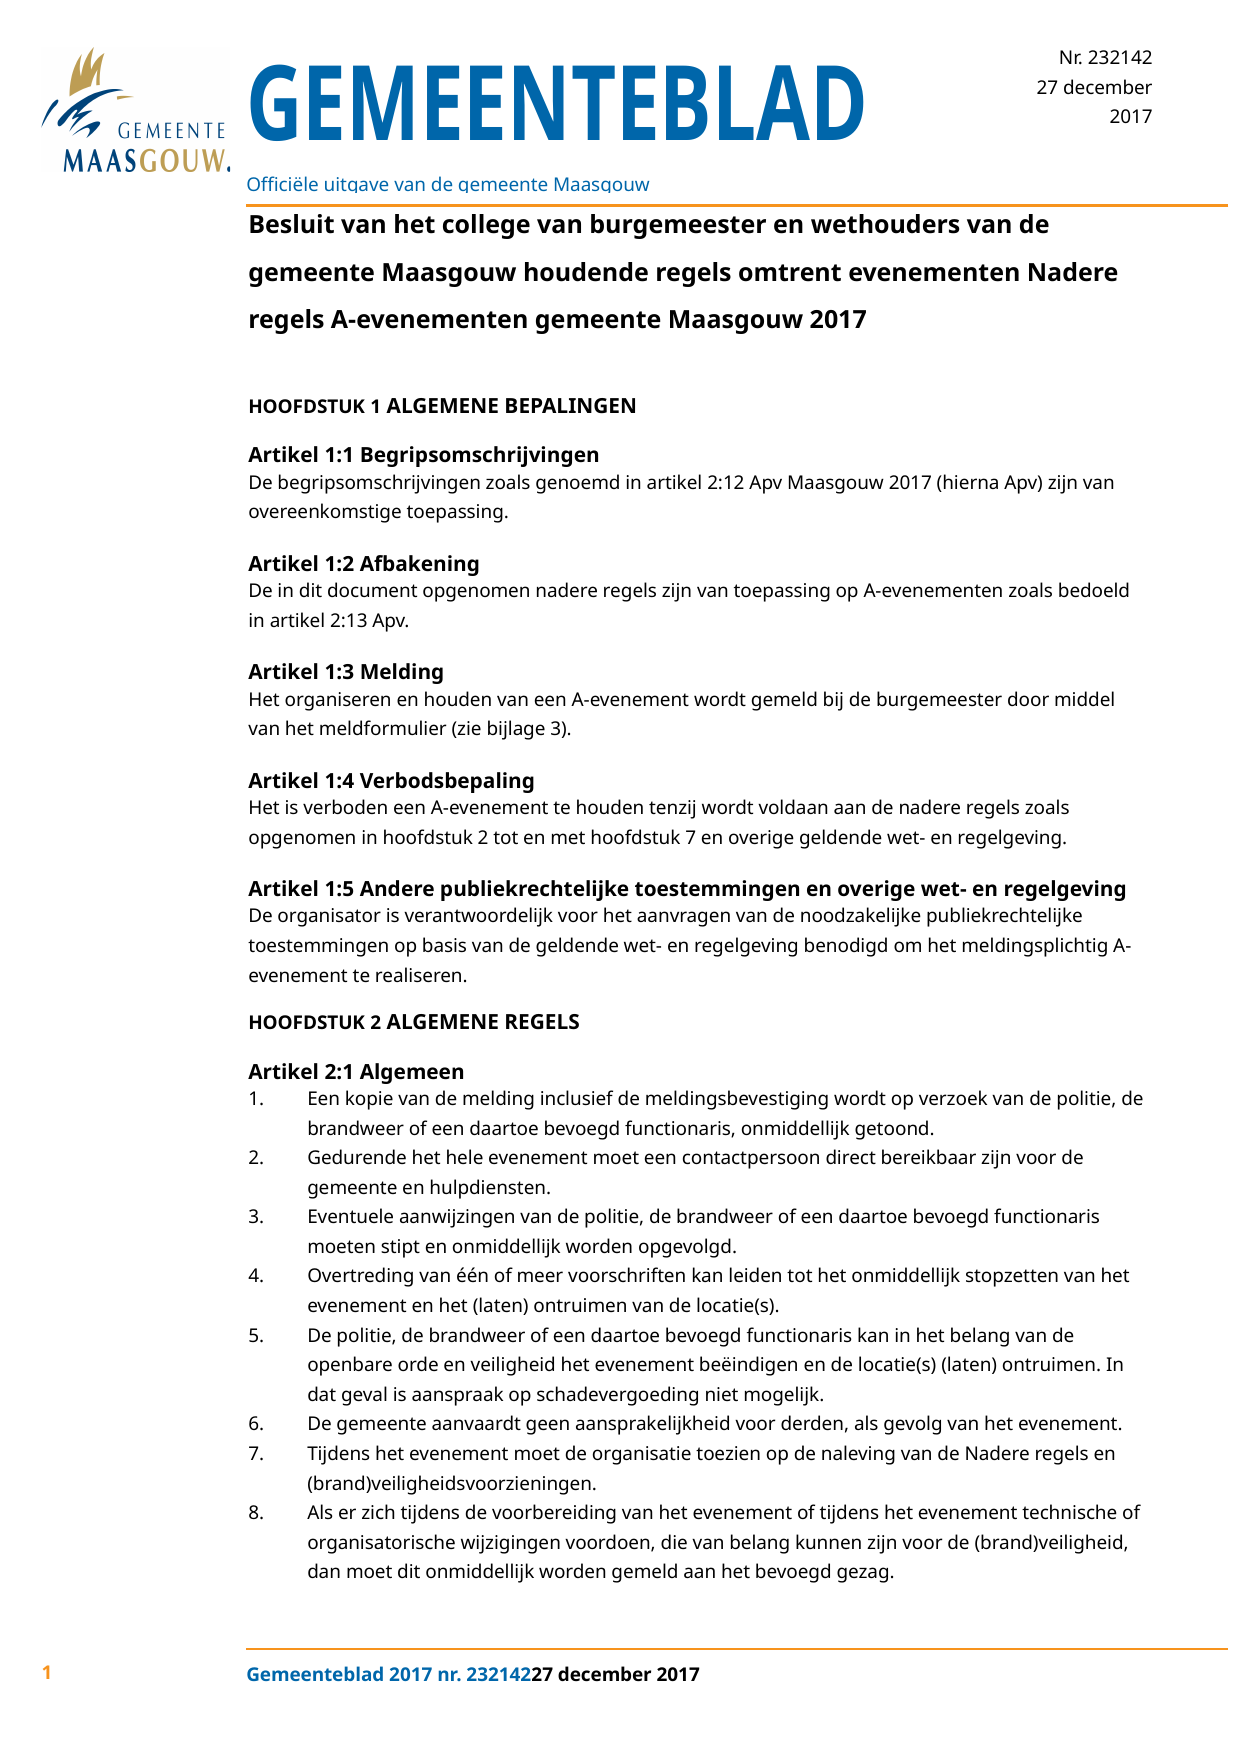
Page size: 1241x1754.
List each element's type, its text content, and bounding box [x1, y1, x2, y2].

text Het is verboden een A-evenement te houden tenzij wordt voldaan aan de nadere regels zoals opgenomen in hoofdstuk 2 tot en met hoofdstuk 7 en overige geldende wet- en regelgeving. [248, 794, 1152, 849]
list Overtreding van één of meer voorschriften kan leiden tot het onmiddellijk stopzetten van het evenement en het (laten) ontruimen van de locatie(s). [248, 1263, 1152, 1318]
text De in dit document opgenomen nadere regels zijn van toepassing op A-evenementen zoals bedoeld in artikel 2:13 Apv. [248, 577, 1152, 633]
text De begripsomschrijvingen zoals genoemd in artikel 2:12 Apv Maasgouw 2017 (hierna Apv) zijn van overeenkomstige toepassing. [248, 469, 1152, 524]
text Het organiseren en houden van een A-evenement wordt gemeld bij de burgemeester door middel van het meldformulier (zie bijlage 3). [248, 686, 1152, 741]
text Artikel 2:1 Algemeen [248, 1057, 1152, 1085]
picture [41, 47, 231, 172]
list Als er zich tijdens de voorbereiding van het evenement of tijdens het evenement technische of organisatorische wijzigingen voordoen, die van belang kunnen zijn voor de (brand)veiligheid, dan moet dit onmiddellijk worden gemeld aan het bevoegd gezag. [248, 1499, 1152, 1584]
list Een kopie van de melding inclusief de meldingsbevestiging wordt op verzoek van de politie, de brandweer of een daartoe bevoegd functionaris, onmiddellijk getoond. [248, 1085, 1152, 1141]
list De politie, de brandweer of een daartoe bevoegd functionaris kan in het belang van de openbare orde en veiligheid het evenement beëindigen en de locatie(s) (laten) ontruimen. In dat geval is aanspraak op schadevergoeding niet mogelijk. [248, 1322, 1152, 1407]
list Tijdens het evenement moet de organisatie toezien op de naleving van de Nadere regels en (brand)veiligheidsvoorzieningen. [248, 1440, 1152, 1496]
text Besluit van het college van burgemeester en wethouders van de gemeente Maasgouw houdende regels omtrent evenementen Nadere regels A-evenementen gemeente Maasgouw 2017 [248, 207, 1152, 336]
text Artikel 1:5 Andere publiekrechtelijke toestemmingen en overige wet- en regelgeving [248, 874, 1152, 903]
list Gedurende het hele evenement moet een contactpersoon direct bereikbaar zijn voor de gemeente en hulpdiensten. [248, 1144, 1152, 1200]
text Artikel 1:2 Afbakening [248, 549, 1152, 577]
list De gemeente aanvaardt geen aansprakelijkheid voor derden, als gevolg van het evenement. [248, 1411, 1152, 1436]
text Artikel 1:4 Verbodsbepaling [248, 766, 1152, 794]
text Artikel 1:1 Begripsomschrijvingen [248, 441, 1152, 469]
text De organisator is verantwoordelijk voor het aanvragen van de noodzakelijke publiekrechtelijke toestemmingen op basis van de geldende wet- en regelgeving benodigd om het meldingsplichtig A-evenement te realiseren. [248, 903, 1152, 988]
text HOOFDSTUK 1 ALGEMENE BEPALINGEN [248, 391, 1152, 420]
text HOOFDSTUK 2 ALGEMENE REGELS [248, 1007, 1152, 1036]
list Eventuele aanwijzingen van de politie, de brandweer of een daartoe bevoegd functionaris moeten stipt en onmiddellijk worden opgevolgd. [248, 1203, 1152, 1259]
text Artikel 1:3 Melding [248, 657, 1152, 686]
